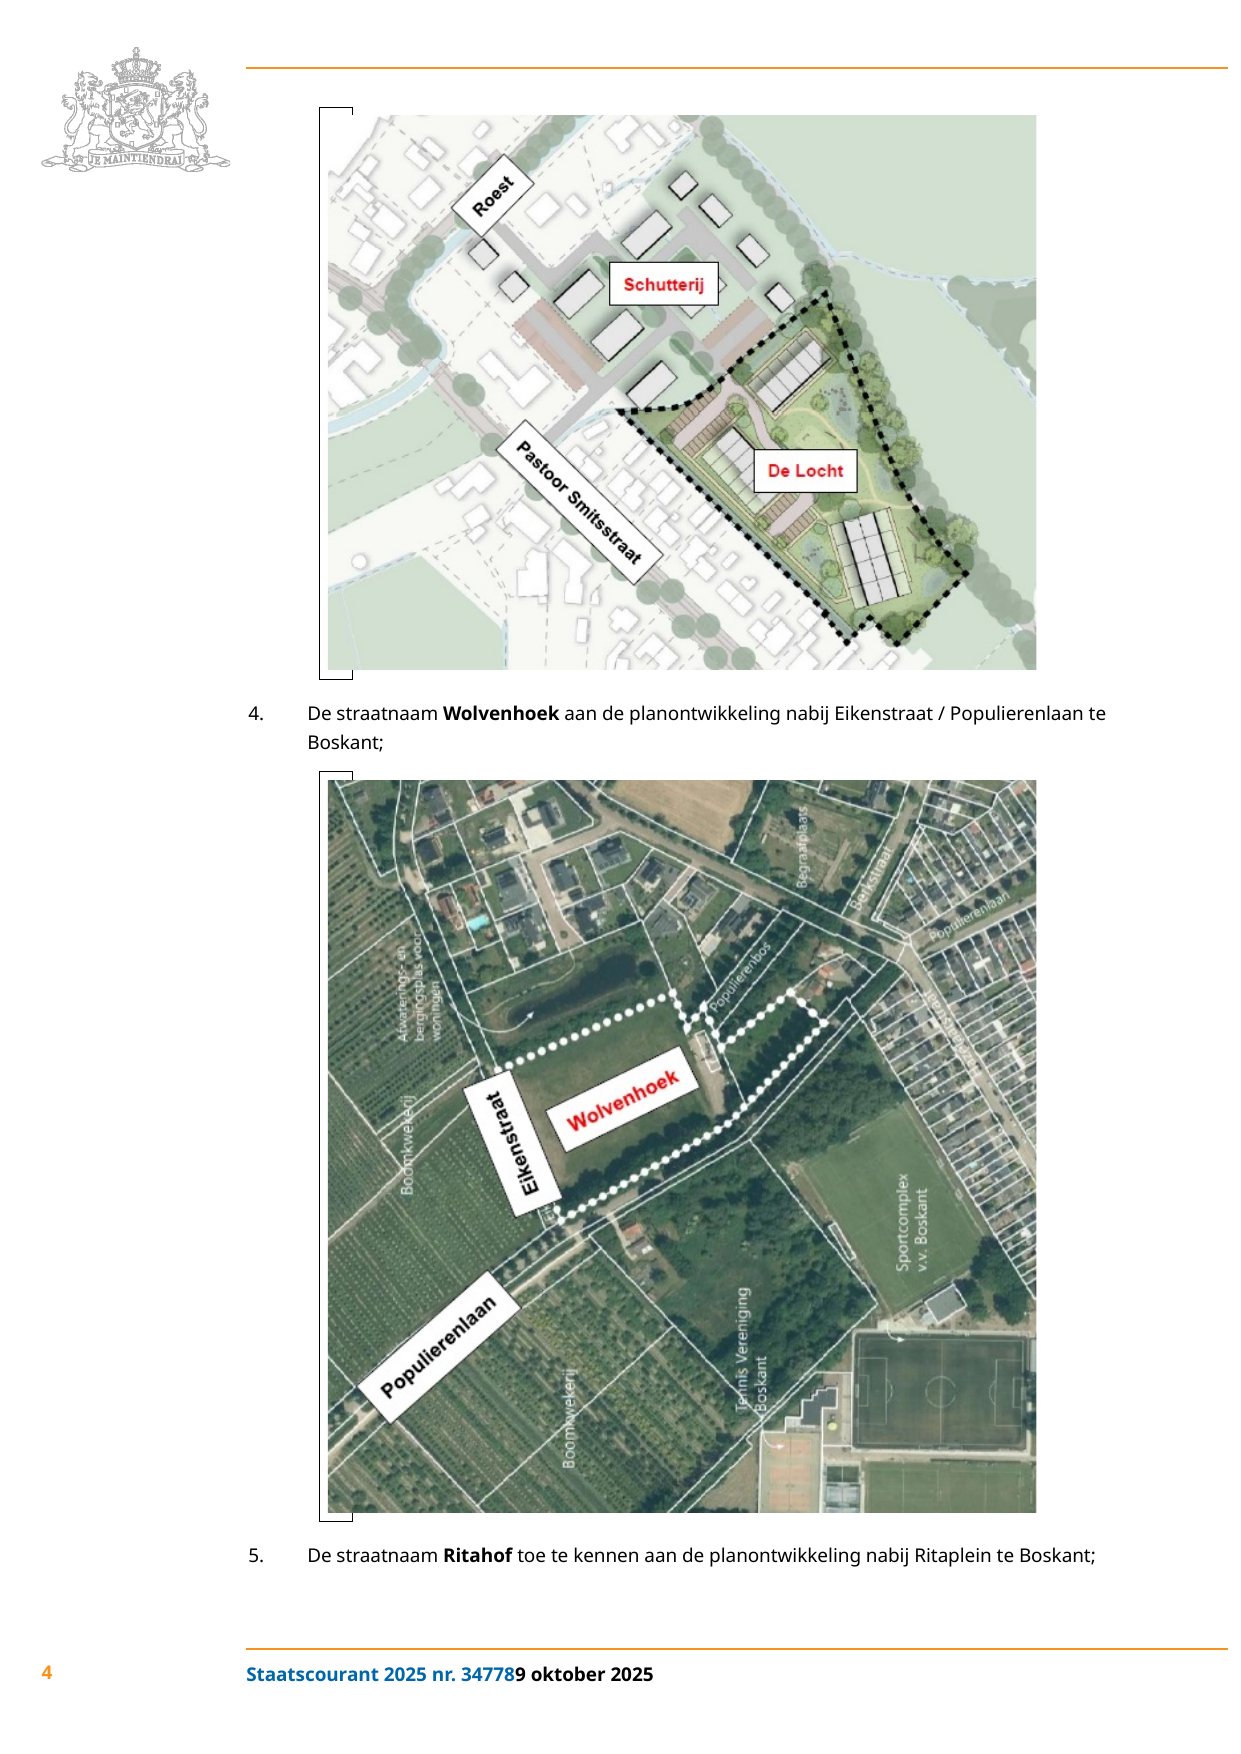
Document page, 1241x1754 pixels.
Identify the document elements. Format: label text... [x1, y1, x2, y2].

list De straatnaam Wolvenhoek aan de planontwikkeling nabij Eikenstraat / Populierenlaan te Boskant; [248, 700, 1152, 755]
picture [327, 780, 1037, 1513]
list De straatnaam Ritahof toe te kennen aan de planontwikkeling nabij Ritaplein te Boskant; [248, 1542, 1152, 1568]
picture [327, 115, 1037, 670]
picture [41, 47, 231, 172]
